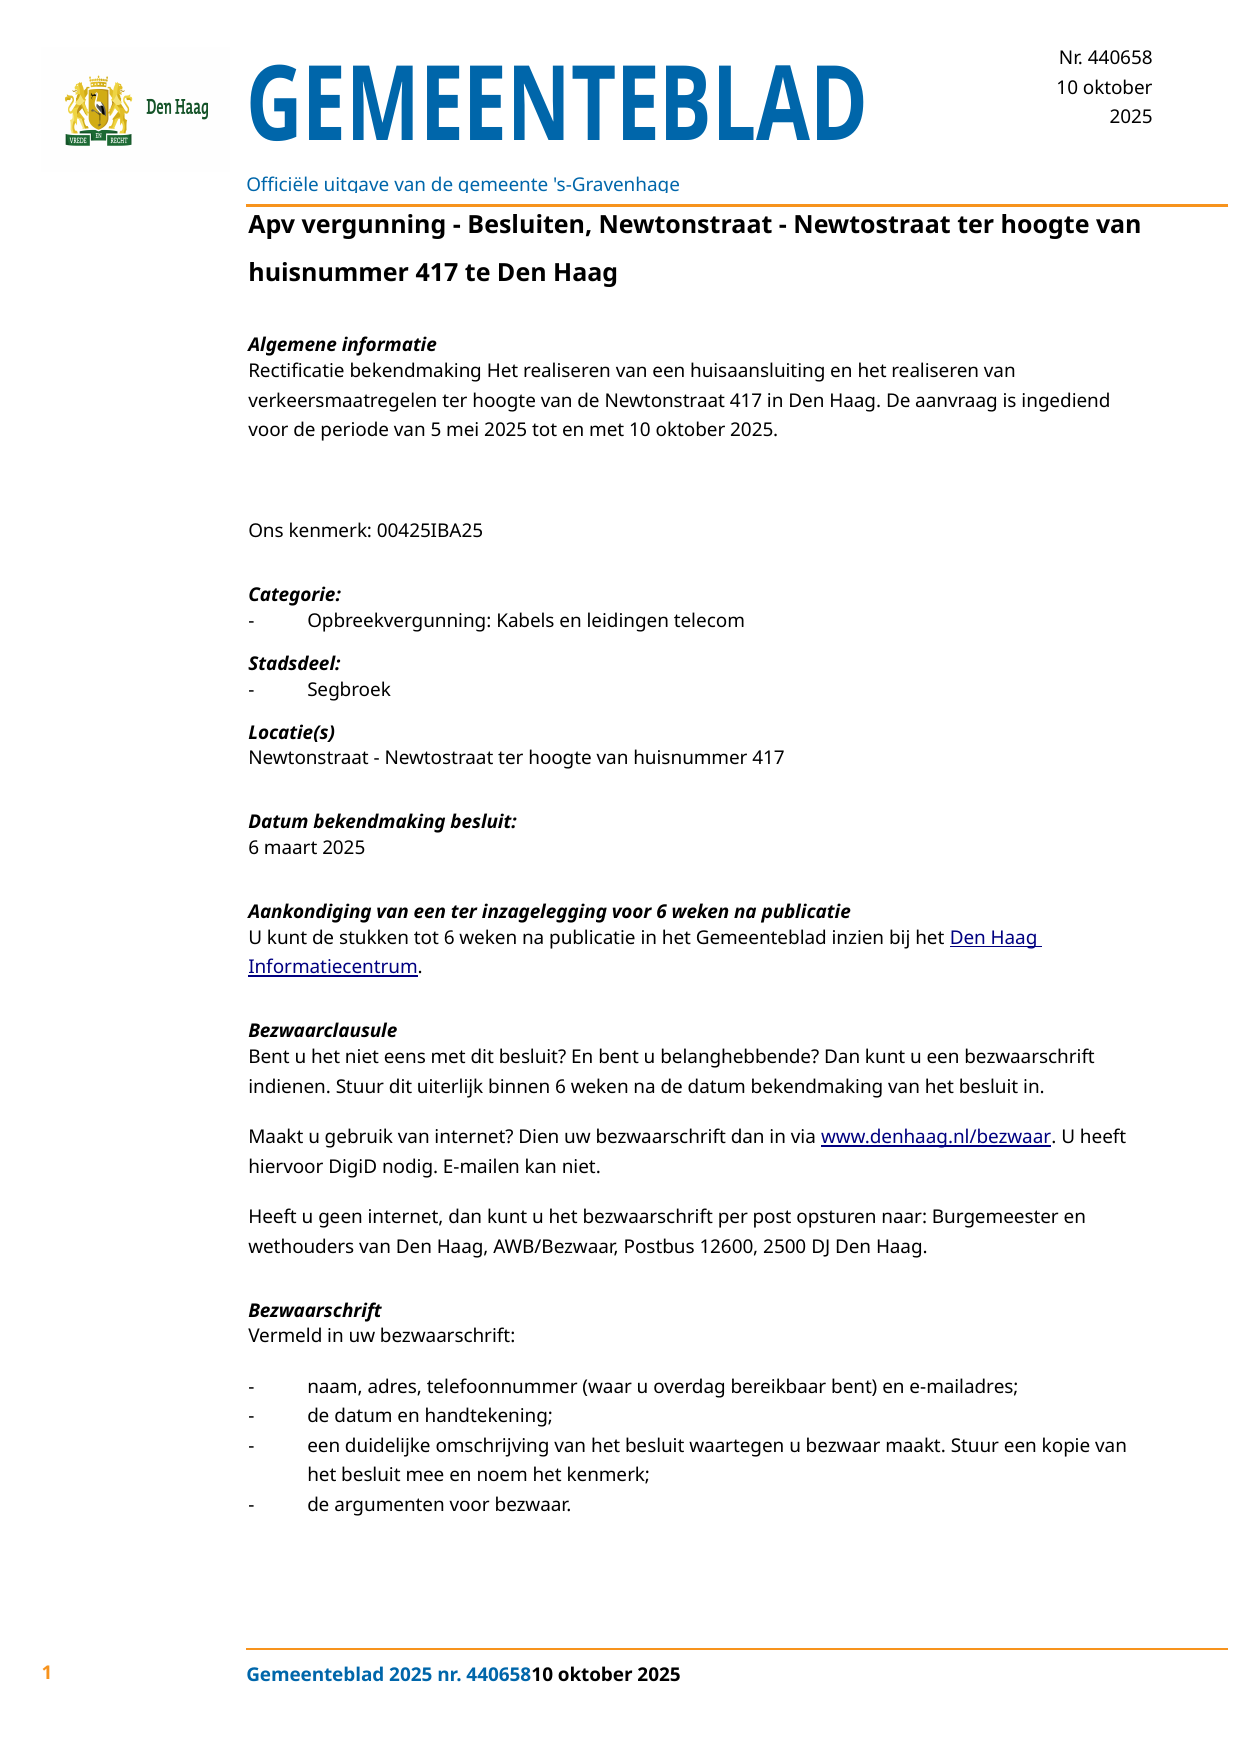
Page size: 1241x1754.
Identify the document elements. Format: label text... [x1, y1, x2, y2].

text Bezwaarclausule [248, 1017, 1152, 1043]
list Segbroek [248, 676, 1152, 701]
text Ons kenmerk: 00425IBA25 [248, 517, 1152, 543]
text U kunt de stukken tot 6 weken na publicatie in het Gemeenteblad inzien bij het Den Haag Informatiecentrum. [248, 924, 1152, 979]
list Opbreekvergunning: Kabels en leidingen telecom [248, 607, 1152, 633]
list een duidelijke omschrijving van het besluit waartegen u bezwaar maakt. Stuur een kopie van het besluit mee en noem het kenmerk; [248, 1432, 1152, 1487]
text 6 maart 2025 [248, 834, 1152, 860]
text Rectificatie bekendmaking Het realiseren van een huisaansluiting en het realiseren van verkeersmaatregelen ter hoogte van de Newtonstraat 417 in Den Haag. De aanvraag is ingediend voor de periode van 5 mei 2025 tot en met 10 oktober 2025. [248, 357, 1152, 442]
text Aankondiging van een ter inzagelegging voor 6 weken na publicatie [248, 898, 1152, 924]
text Vermeld in uw bezwaarschrift: [248, 1322, 1152, 1348]
text Algemene informatie [248, 331, 1152, 357]
picture [41, 47, 231, 172]
text Categorie: [248, 581, 1152, 607]
list de argumenten voor bezwaar. [248, 1491, 1152, 1517]
list de datum en handtekening; [248, 1402, 1152, 1428]
text Maakt u gebruik van internet? Dien uw bezwaarschrift dan in via www.denhaag.nl/bezwaar. U heeft hiervoor DigiD nodig. E-mailen kan niet. [248, 1123, 1152, 1178]
text Apv vergunning - Besluiten, Newtonstraat - Newtostraat ter hoogte van huisnummer 417 te Den Haag [248, 207, 1152, 288]
text Stadsdeel: [248, 650, 1152, 676]
text Bent u het niet eens met dit besluit? En bent u belanghebbende? Dan kunt u een bezwaarschrift indienen. Stuur dit uiterlijk binnen 6 weken na de datum bekendmaking van het besluit in. [248, 1043, 1152, 1098]
text Newtonstraat - Newtostraat ter hoogte van huisnummer 417 [248, 744, 1152, 770]
text Heeft u geen internet, dan kunt u het bezwaarschrift per post opsturen naar: Burgemeester en wethouders van Den Haag, AWB/Bezwaar, Postbus 12600, 2500 DJ Den Haag. [248, 1203, 1152, 1258]
text Datum bekendmaking besluit: [248, 808, 1152, 834]
list naam, adres, telefoonnummer (waar u overdag bereikbaar bent) en e-mailadres; [248, 1373, 1152, 1399]
text Locatie(s) [248, 719, 1152, 744]
text Bezwaarschrift [248, 1297, 1152, 1322]
